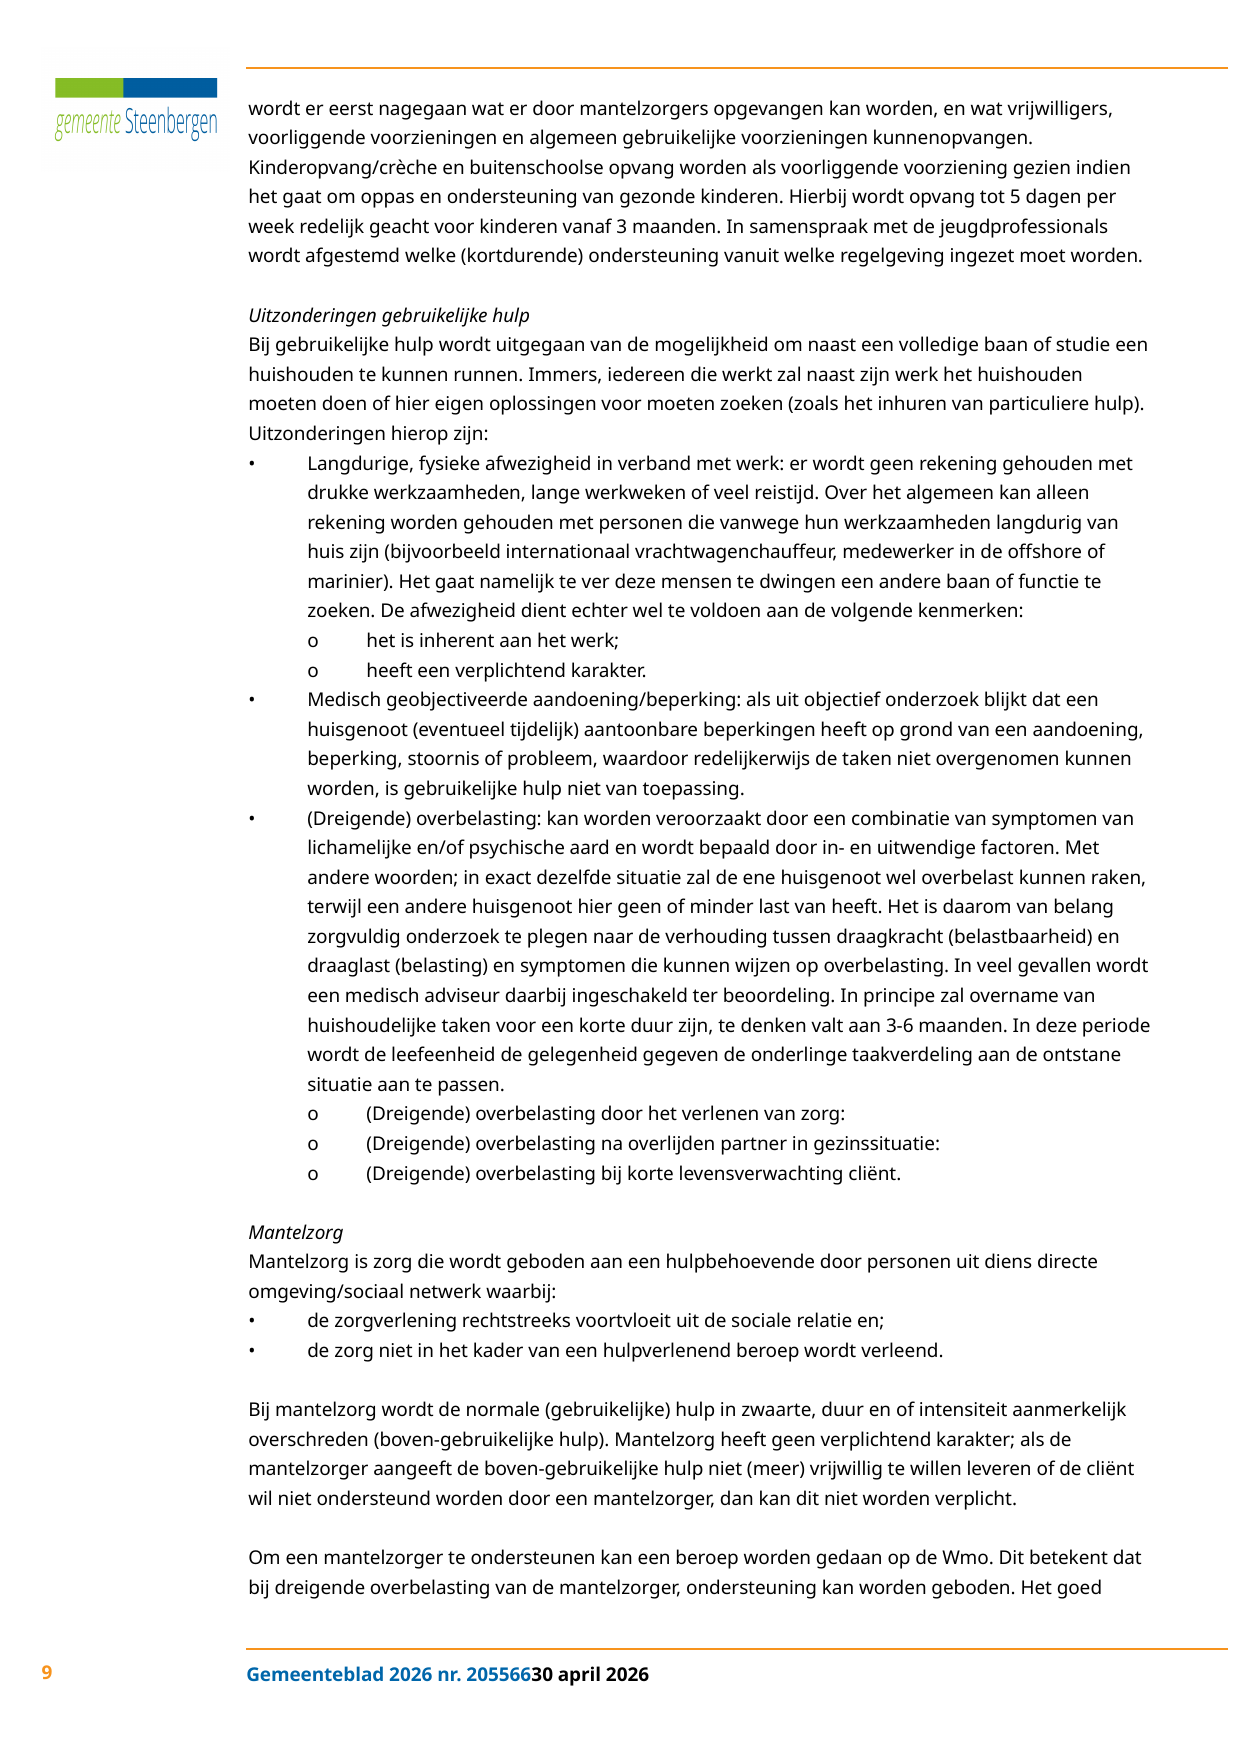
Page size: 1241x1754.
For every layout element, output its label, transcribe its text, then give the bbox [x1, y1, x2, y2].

list Medisch geobjectiveerde aandoening/beperking: als uit objectief onderzoek blijkt dat een huisgenoot (eventueel tijdelijk) aantoonbare beperkingen heeft op grond van een aandoening, beperking, stoornis of probleem, waardoor redelijkerwijs de taken niet overgenomen kunnen worden, is gebruikelijke hulp niet van toepassing. [248, 686, 1152, 801]
text Uitzonderingen gebruikelijke hulp [248, 302, 1152, 328]
list (Dreigende) overbelasting bij korte levensverwachting cliënt. [307, 1160, 1152, 1186]
list (Dreigende) overbelasting door het verlenen van zorg: [307, 1101, 1152, 1126]
list heeft een verplichtend karakter. [307, 657, 1152, 683]
text Bij mantelzorg wordt de normale (gebruikelijke) hulp in zwaarte, duur en of intensiteit aanmerkelijk overschreden (boven-gebruikelijke hulp). Mantelzorg heeft geen verplichtend karakter; als de mantelzorger aangeeft de boven-gebruikelijke hulp niet (meer) vrijwillig te willen leveren of de cliënt wil niet ondersteund worden door een mantelzorger, dan kan dit niet worden verplicht. [248, 1396, 1152, 1511]
list het is inherent aan het werk; [307, 627, 1152, 653]
picture [41, 47, 231, 172]
text Bij gebruikelijke hulp wordt uitgegaan van de mogelijkheid om naast een volledige baan of studie een huishouden te kunnen runnen. Immers, iedereen die werkt zal naast zijn werk het huishouden moeten doen of hier eigen oplossingen voor moeten zoeken (zoals het inhuren van particuliere hulp). Uitzonderingen hierop zijn: [248, 331, 1152, 446]
text Mantelzorg [248, 1219, 1152, 1245]
list de zorgverlening rechtstreeks voortvloeit uit de sociale relatie en; [248, 1308, 1152, 1333]
list Langdurige, fysieke afwezigheid in verband met werk: er wordt geen rekening gehouden met drukke werkzaamheden, lange werkweken of veel reistijd. Over het algemeen kan alleen rekening worden gehouden met personen die vanwege hun werkzaamheden langdurig van huis zijn (bijvoorbeeld internationaal vrachtwagenchauffeur, medewerker in de offshore of marinier). Het gaat namelijk te ver deze mensen te dwingen een andere baan of functie te zoeken. De afwezigheid dient echter wel te voldoen aan de volgende kenmerken: [248, 450, 1152, 623]
text Om een mantelzorger te ondersteunen kan een beroep worden gedaan op de Wmo. Dit betekent dat bij dreigende overbelasting van de mantelzorger, ondersteuning kan worden geboden. Het goed [248, 1544, 1152, 1600]
text Mantelzorg is zorg die wordt geboden aan een hulpbehoevende door personen uit diens directe omgeving/sociaal netwerk waarbij: [248, 1248, 1152, 1304]
list (Dreigende) overbelasting na overlijden partner in gezinssituatie: [307, 1130, 1152, 1156]
list (Dreigende) overbelasting: kan worden veroorzaakt door een combinatie van symptomen van lichamelijke en/of psychische aard en wordt bepaald door in- en uitwendige factoren. Met andere woorden; in exact dezelfde situatie zal de ene huisgenoot wel overbelast kunnen raken, terwijl een andere huisgenoot hier geen of minder last van heeft. Het is daarom van belang zorgvuldig onderzoek te plegen naar de verhouding tussen draagkracht (belastbaarheid) en draaglast (belasting) en symptomen die kunnen wijzen op overbelasting. In veel gevallen wordt een medisch adviseur daarbij ingeschakeld ter beoordeling. In principe zal overname van huishoudelijke taken voor een korte duur zijn, te denken valt aan 3-6 maanden. In deze periode wordt de leefeenheid de gelegenheid gegeven de onderlinge taakverdeling aan de ontstane situatie aan te passen. [248, 805, 1152, 1097]
list de zorg niet in het kader van een hulpverlenend beroep wordt verleend. [248, 1337, 1152, 1363]
text wordt er eerst nagegaan wat er door mantelzorgers opgevangen kan worden, en wat vrijwilligers, voorliggende voorzieningen en algemeen gebruikelijke voorzieningen kunnenopvangen. Kinderopvang/crèche en buitenschoolse opvang worden als voorliggende voorziening gezien indien het gaat om oppas en ondersteuning van gezonde kinderen. Hierbij wordt opvang tot 5 dagen per week redelijk geacht voor kinderen vanaf 3 maanden. In samenspraak met de jeugdprofessionals wordt afgestemd welke (kortdurende) ondersteuning vanuit welke regelgeving ingezet moet worden. [248, 95, 1152, 268]
